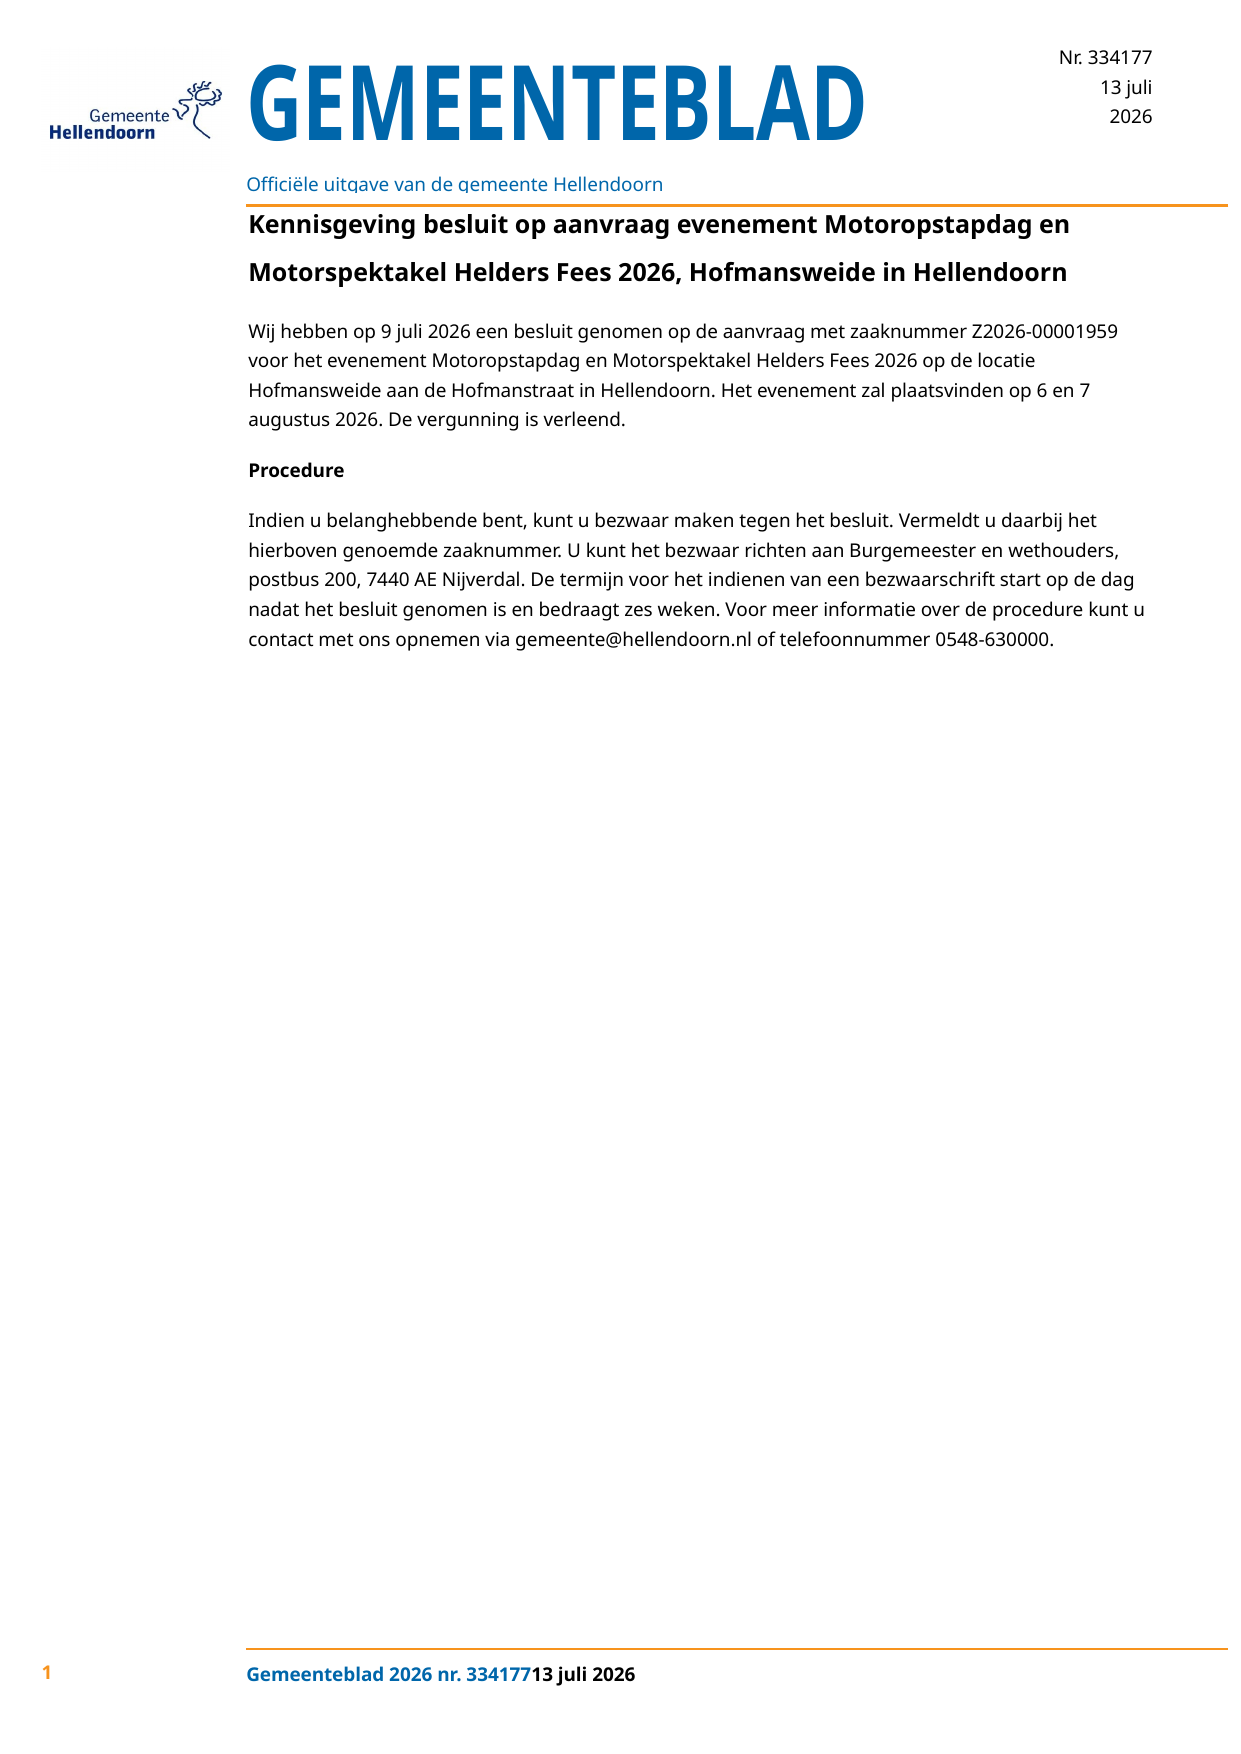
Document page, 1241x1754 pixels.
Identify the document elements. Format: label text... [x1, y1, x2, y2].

picture [41, 47, 231, 172]
text Procedure [248, 457, 1152, 483]
text Wij hebben op 9 juli 2026 een besluit genomen op de aanvraag met zaaknummer Z2026-00001959 voor het evenement Motoropstapdag en Motorspektakel Helders Fees 2026 op de locatie Hofmansweide aan de Hofmanstraat in Hellendoorn. Het evenement zal plaatsvinden op 6 en 7 augustus 2026. De vergunning is verleend. [248, 318, 1152, 432]
text Indien u belanghebbende bent, kunt u bezwaar maken tegen het besluit. Vermeldt u daarbij het hierboven genoemde zaaknummer. U kunt het bezwaar richten aan Burgemeester en wethouders, postbus 200, 7440 AE Nijverdal. De termijn voor het indienen van een bezwaarschrift start op de dag nadat het besluit genomen is en bedraagt zes weken. Voor meer informatie over de procedure kunt u contact met ons opnemen via gemeente@hellendoorn.nl of telefoonnummer 0548-630000. [248, 507, 1152, 652]
text Kennisgeving besluit op aanvraag evenement Motoropstapdag en Motorspektakel Helders Fees 2026, Hofmansweide in Hellendoorn [248, 207, 1152, 288]
